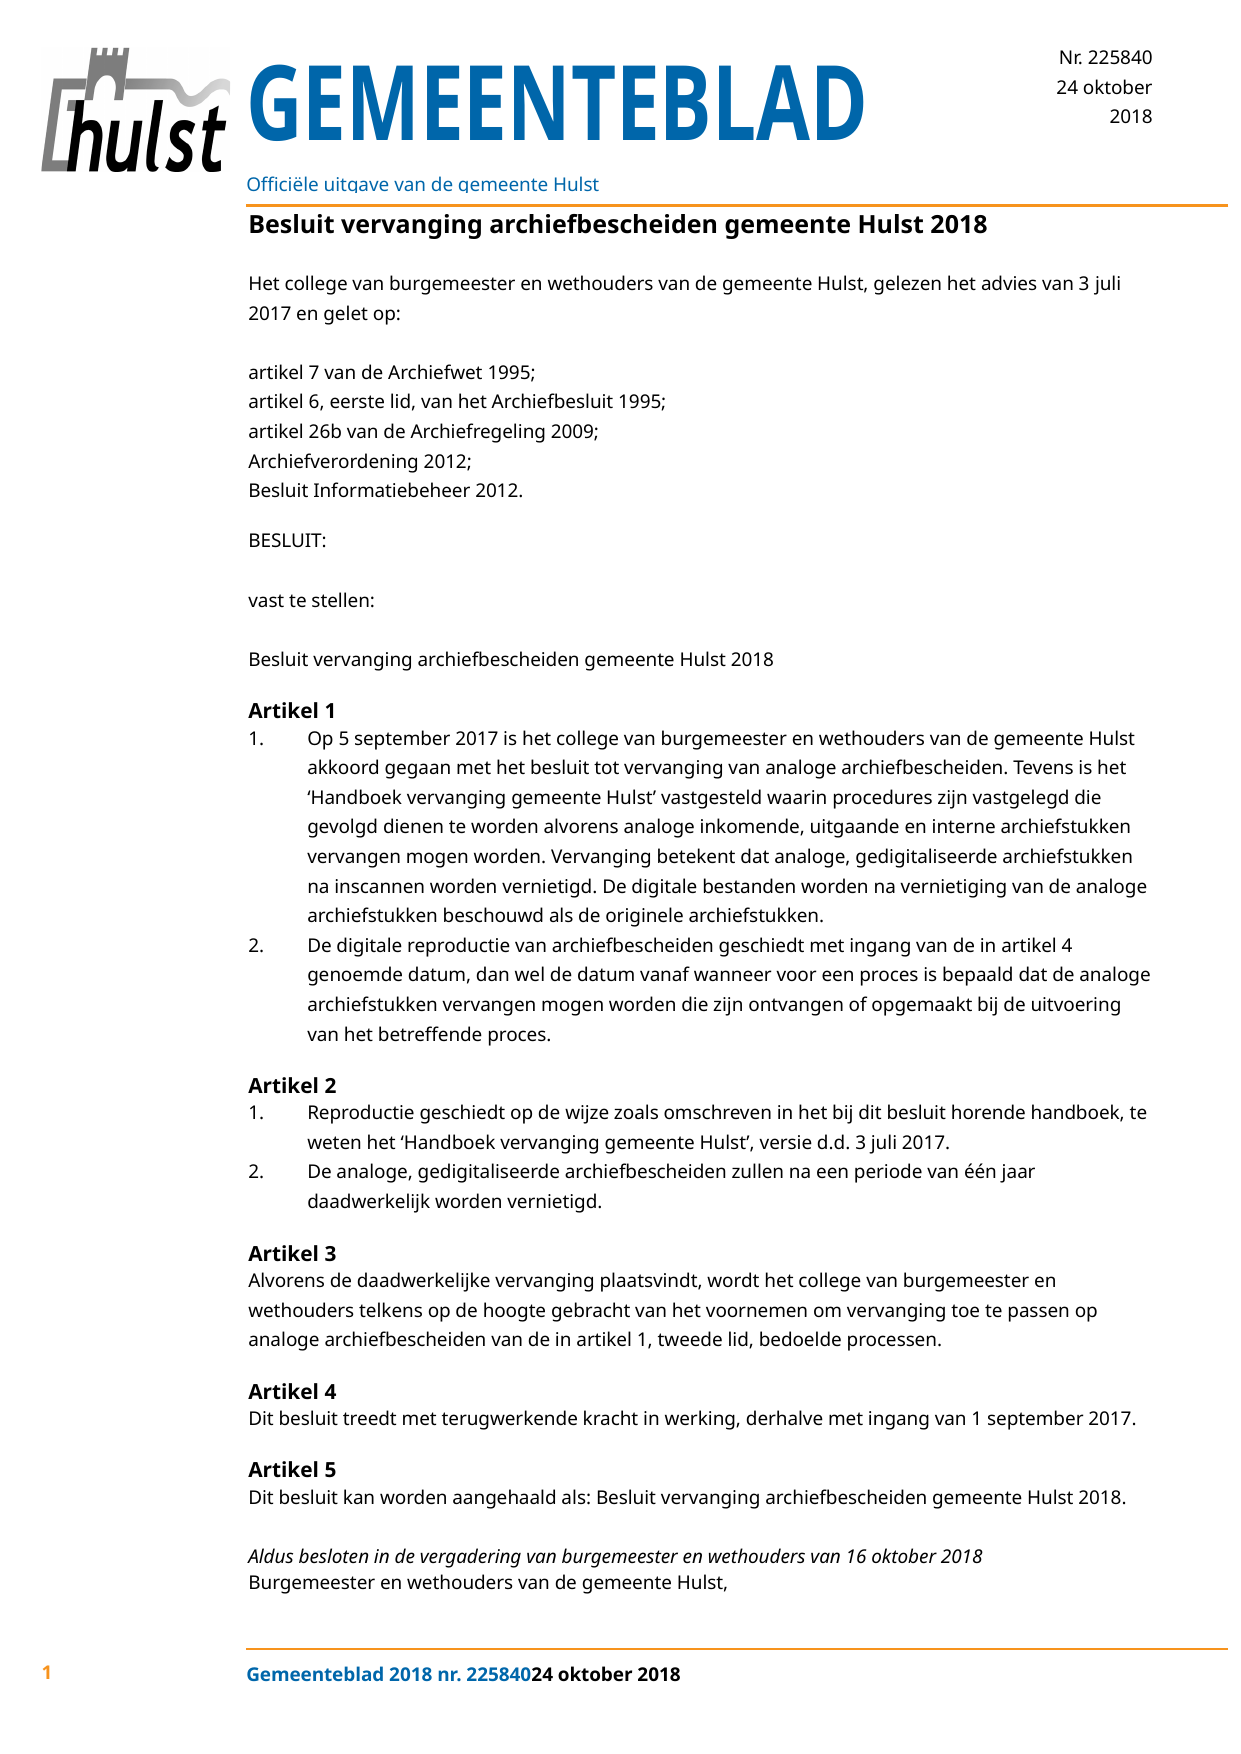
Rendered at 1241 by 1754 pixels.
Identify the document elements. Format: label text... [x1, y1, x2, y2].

list Op 5 september 2017 is het college van burgemeester en wethouders van de gemeente Hulst akkoord gegaan met het besluit tot vervanging van analoge archiefbescheiden. Tevens is het ‘Handboek vervanging gemeente Hulst’ vastgesteld waarin procedures zijn vastgelegd die gevolgd dienen te worden alvorens analoge inkomende, uitgaande en interne archiefstukken vervangen mogen worden. Vervanging betekent dat analoge, gedigitaliseerde archiefstukken na inscannen worden vernietigd. De digitale bestanden worden na vernietiging van de analoge archiefstukken beschouwd als de originele archiefstukken. [248, 725, 1152, 928]
picture [41, 47, 231, 172]
text Alvorens de daadwerkelijke vervanging plaatsvindt, wordt het college van burgemeester en wethouders telkens op de hoogte gebracht van het voornemen om vervanging toe te passen op analoge archiefbescheiden van de in artikel 1, tweede lid, bedoelde processen. [248, 1267, 1152, 1352]
text Burgemeester en wethouders van de gemeente Hulst, [248, 1569, 1152, 1595]
text Aldus besloten in de vergadering van burgemeester en wethouders van 16 oktober 2018 [248, 1543, 1152, 1569]
text Dit besluit treedt met terugwerkende kracht in werking, derhalve met ingang van 1 september 2017. [248, 1405, 1152, 1431]
text Archiefverordening 2012; [248, 448, 1152, 473]
text Besluit Informatiebeheer 2012. [248, 477, 1152, 503]
text Het college van burgemeester en wethouders van de gemeente Hulst, gelezen het advies van 3 juli 2017 en gelet op: [248, 270, 1152, 326]
text artikel 26b van de Archiefregeling 2009; [248, 418, 1152, 444]
list Reproductie geschiedt op de wijze zoals omschreven in het bij dit besluit horende handboek, te weten het ‘Handboek vervanging gemeente Hulst’, versie d.d. 3 juli 2017. [248, 1099, 1152, 1155]
text BESLUIT: [248, 528, 1152, 553]
text Artikel 2 [248, 1071, 1152, 1099]
text Artikel 1 [248, 696, 1152, 725]
text Besluit vervanging archiefbescheiden gemeente Hulst 2018 [248, 646, 1152, 672]
text artikel 7 van de Archiefwet 1995; [248, 359, 1152, 385]
text Besluit vervanging archiefbescheiden gemeente Hulst 2018 [248, 207, 1152, 241]
text Artikel 3 [248, 1239, 1152, 1267]
text Artikel 4 [248, 1377, 1152, 1405]
text artikel 6, eerste lid, van het Archiefbesluit 1995; [248, 389, 1152, 414]
text Dit besluit kan worden aangehaald als: Besluit vervanging archiefbescheiden gemeente Hulst 2018. [248, 1484, 1152, 1510]
text Artikel 5 [248, 1456, 1152, 1484]
list De analoge, gedigitaliseerde archiefbescheiden zullen na een periode van één jaar daadwerkelijk worden vernietigd. [248, 1159, 1152, 1214]
list De digitale reproductie van archiefbescheiden geschiedt met ingang van de in artikel 4 genoemde datum, dan wel de datum vanaf wanneer voor een proces is bepaald dat de analoge archiefstukken vervangen mogen worden die zijn ontvangen of opgemaakt bij de uitvoering van het betreffende proces. [248, 932, 1152, 1046]
text vast te stellen: [248, 587, 1152, 613]
